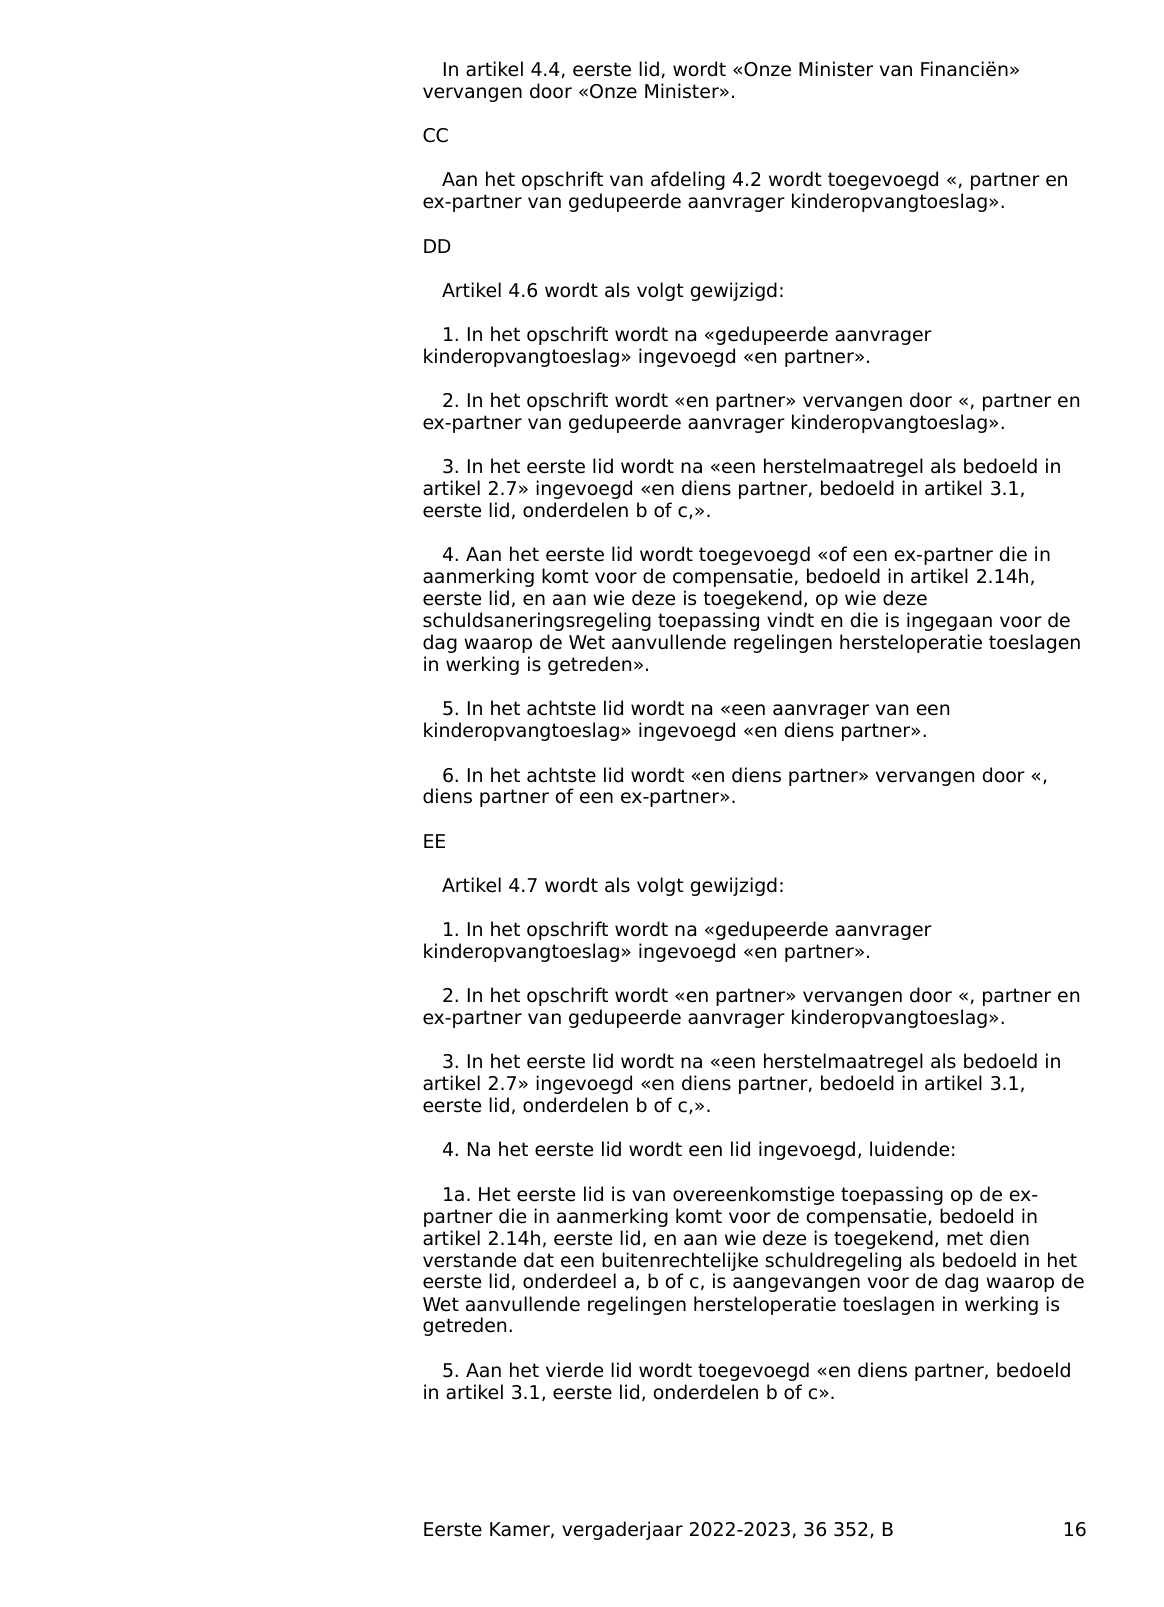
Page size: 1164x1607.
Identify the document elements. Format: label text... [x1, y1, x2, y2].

text DD [422, 236, 1087, 257]
text 2. In het opschrift wordt «en partner» vervangen door «, partner en ex-partner van gedupeerde aanvrager kinderopvangtoeslag». [422, 390, 1087, 434]
text 5. Aan het vierde lid wordt toegevoegd «en diens partner, bedoeld in artikel 3.1, eerste lid, onderdelen b of c». [422, 1359, 1087, 1403]
text 4. Na het eerste lid wordt een lid ingevoegd, luidende: [422, 1139, 1087, 1161]
text 1. In het opschrift wordt na «gedupeerde aanvrager kinderopvangtoeslag» ingevoegd «en partner». [422, 919, 1087, 963]
text Aan het opschrift van afdeling 4.2 wordt toegevoegd «, partner en ex-partner van gedupeerde aanvrager kinderopvangtoeslag». [422, 169, 1087, 213]
text 4. Aan het eerste lid wordt toegevoegd «of een ex-partner die in aanmerking komt voor de compensatie, bedoeld in artikel 2.14h, eerste lid, en aan wie deze is toegekend, op wie deze schuldsaneringsregeling toepassing vindt en die is ingegaan voor de dag waarop de Wet aanvullende regelingen hersteloperatie toeslagen in werking is getreden». [422, 544, 1087, 676]
text 3. In het eerste lid wordt na «een herstelmaatregel als bedoeld in artikel 2.7» ingevoegd «en diens partner, bedoeld in artikel 3.1, eerste lid, onderdelen b of c,». [422, 1051, 1087, 1117]
text Artikel 4.6 wordt als volgt gewijzigd: [422, 280, 1087, 302]
text 5. In het achtste lid wordt na «een aanvrager van een kinderopvangtoeslag» ingevoegd «en diens partner». [422, 698, 1087, 742]
text 6. In het achtste lid wordt «en diens partner» vervangen door «, diens partner of een ex-partner». [422, 764, 1087, 808]
text 1a. Het eerste lid is van overeenkomstige toepassing op de ex-partner die in aanmerking komt voor de compensatie, bedoeld in artikel 2.14h, eerste lid, en aan wie deze is toegekend, met dien verstande dat een buitenrechtelijke schuldregeling als bedoeld in het eerste lid, onderdeel a, b of c, is aangevangen voor de dag waarop de Wet aanvullende regelingen hersteloperatie toeslagen in werking is getreden. [422, 1183, 1087, 1337]
text 1. In het opschrift wordt na «gedupeerde aanvrager kinderopvangtoeslag» ingevoegd «en partner». [422, 324, 1087, 368]
text CC [422, 125, 1087, 147]
text 2. In het opschrift wordt «en partner» vervangen door «, partner en ex-partner van gedupeerde aanvrager kinderopvangtoeslag». [422, 985, 1087, 1029]
text 3. In het eerste lid wordt na «een herstelmaatregel als bedoeld in artikel 2.7» ingevoegd «en diens partner, bedoeld in artikel 3.1, eerste lid, onderdelen b of c,». [422, 456, 1087, 522]
text EE [422, 831, 1087, 853]
text In artikel 4.4, eerste lid, wordt «Onze Minister van Financiën» vervangen door «Onze Minister». [422, 59, 1087, 103]
text Artikel 4.7 wordt als volgt gewijzigd: [422, 875, 1087, 897]
